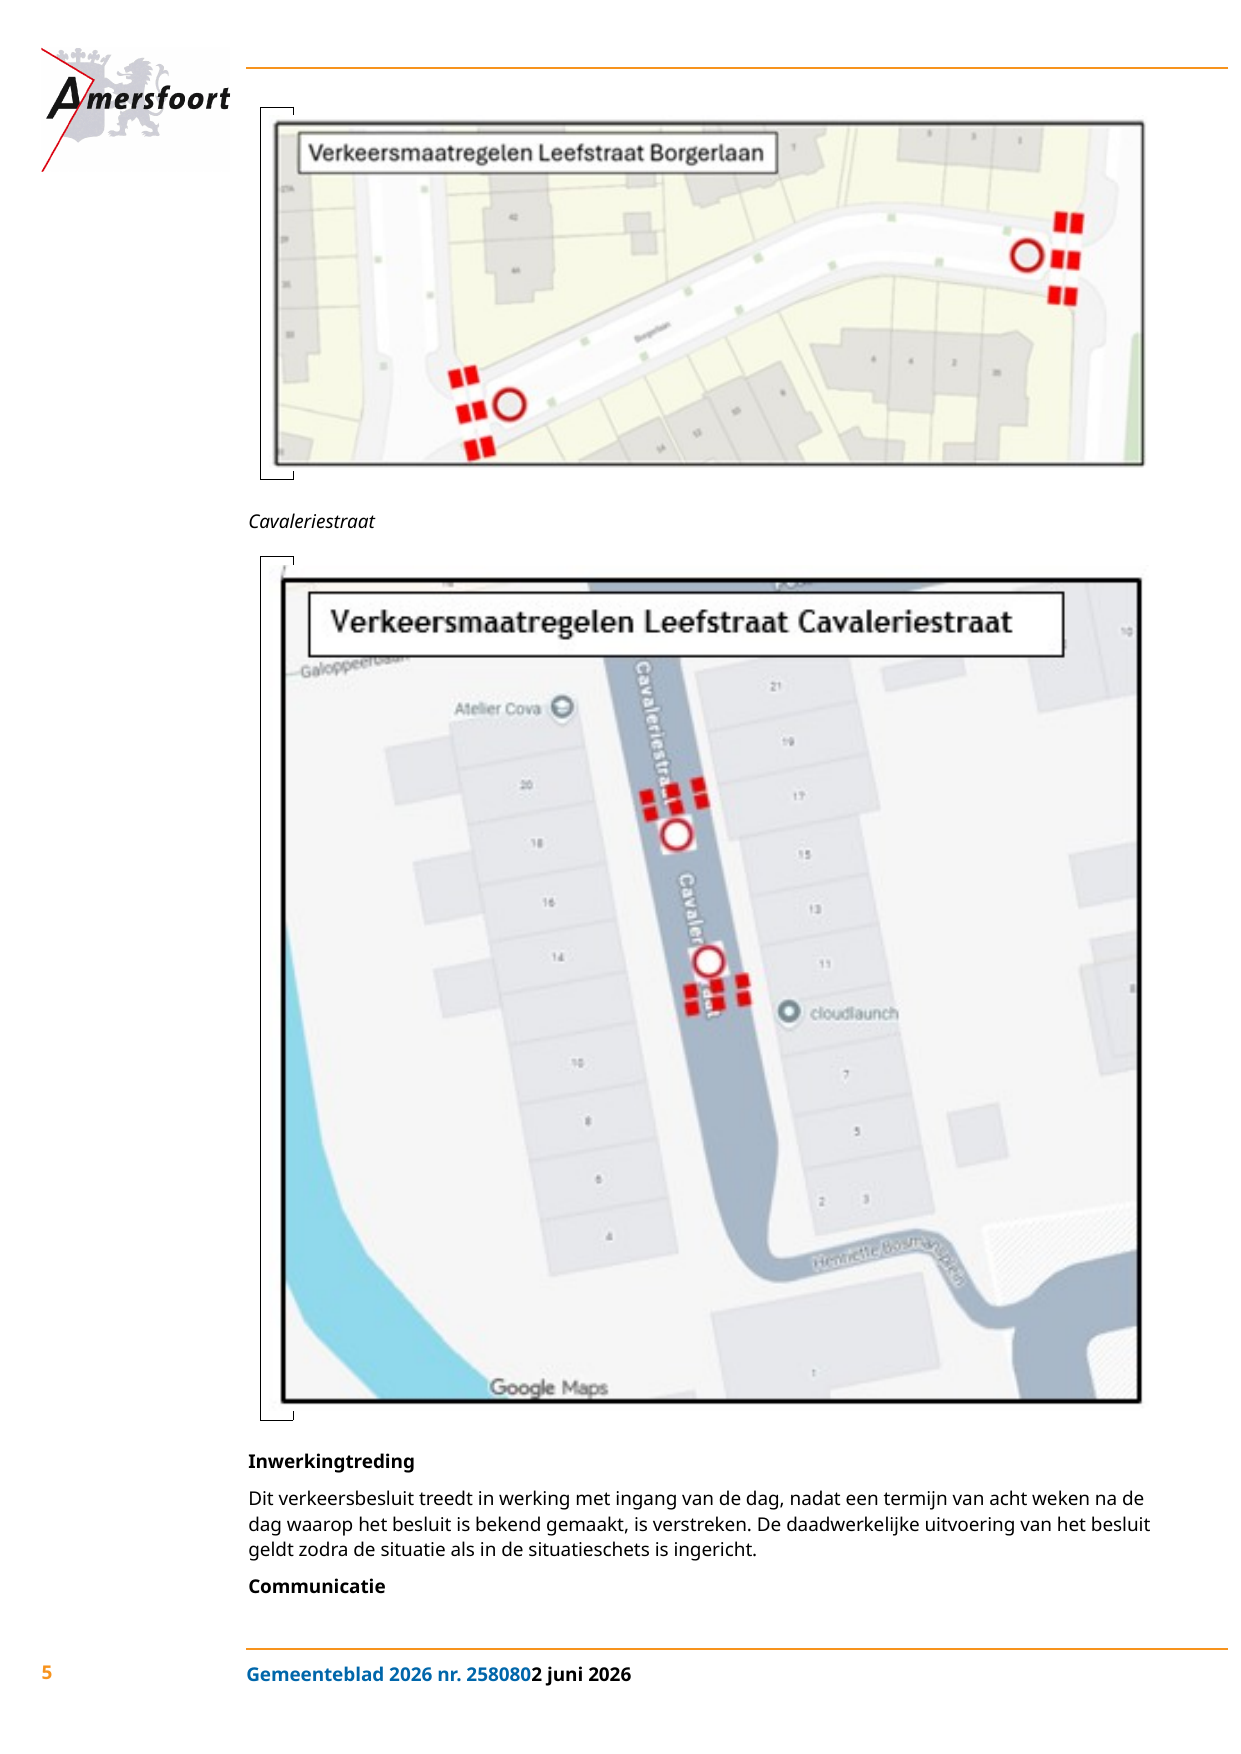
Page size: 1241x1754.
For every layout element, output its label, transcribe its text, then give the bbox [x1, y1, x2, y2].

text Cavaleriestraat [248, 508, 1152, 534]
text Communicatie [248, 1573, 1152, 1599]
picture [268, 115, 1149, 471]
picture [268, 565, 1149, 1411]
text Dit verkeersbesluit treedt in werking met ingang van de dag, nadat een termijn van acht weken na de dag waarop het besluit is bekend gemaakt, is verstreken. De daadwerkelijke uitvoering van het besluit geldt zodra de situatie als in de situatieschets is ingericht. [248, 1485, 1152, 1562]
picture [41, 47, 231, 172]
text Inwerkingtreding [248, 1448, 1152, 1474]
